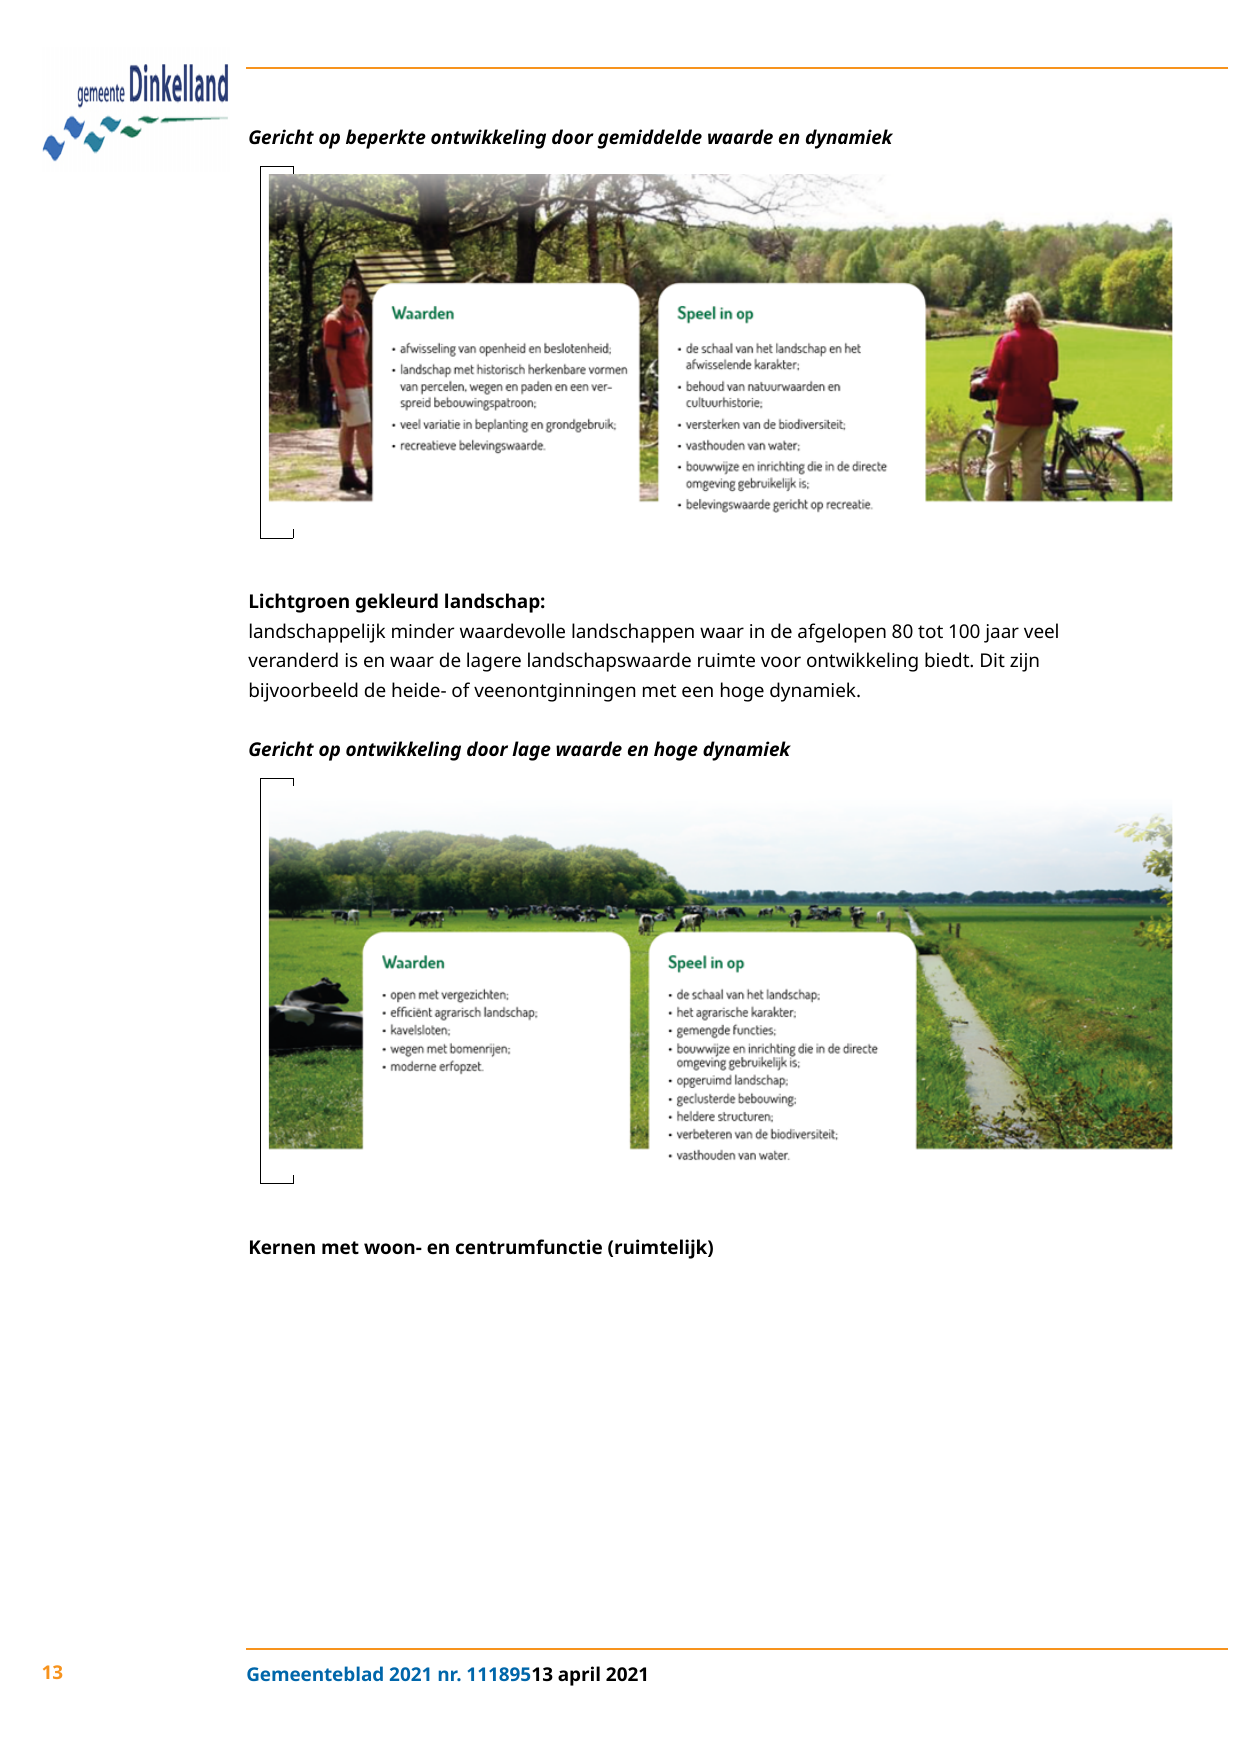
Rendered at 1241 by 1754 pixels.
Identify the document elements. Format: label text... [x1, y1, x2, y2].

text Lichtgroen gekleurd landschap: [248, 588, 1152, 614]
text Kernen met woon- en centrumfunctie (ruimtelijk) [248, 1234, 1152, 1260]
text landschappelijk minder waardevolle landschappen waar in de afgelopen 80 tot 100 jaar veel veranderd is en waar de lagere landschapswaarde ruimte voor ontwikkeling biedt. Dit zijn bijvoorbeeld de heide- of veenontginningen met een hoge dynamiek. [248, 618, 1152, 703]
picture [268, 174, 1173, 529]
text Gericht op beperkte ontwikkeling door gemiddelde waarde en dynamiek [248, 124, 1152, 150]
picture [41, 47, 231, 172]
picture [268, 786, 1173, 1175]
text Gericht op ontwikkeling door lage waarde en hoge dynamiek [248, 736, 1152, 762]
